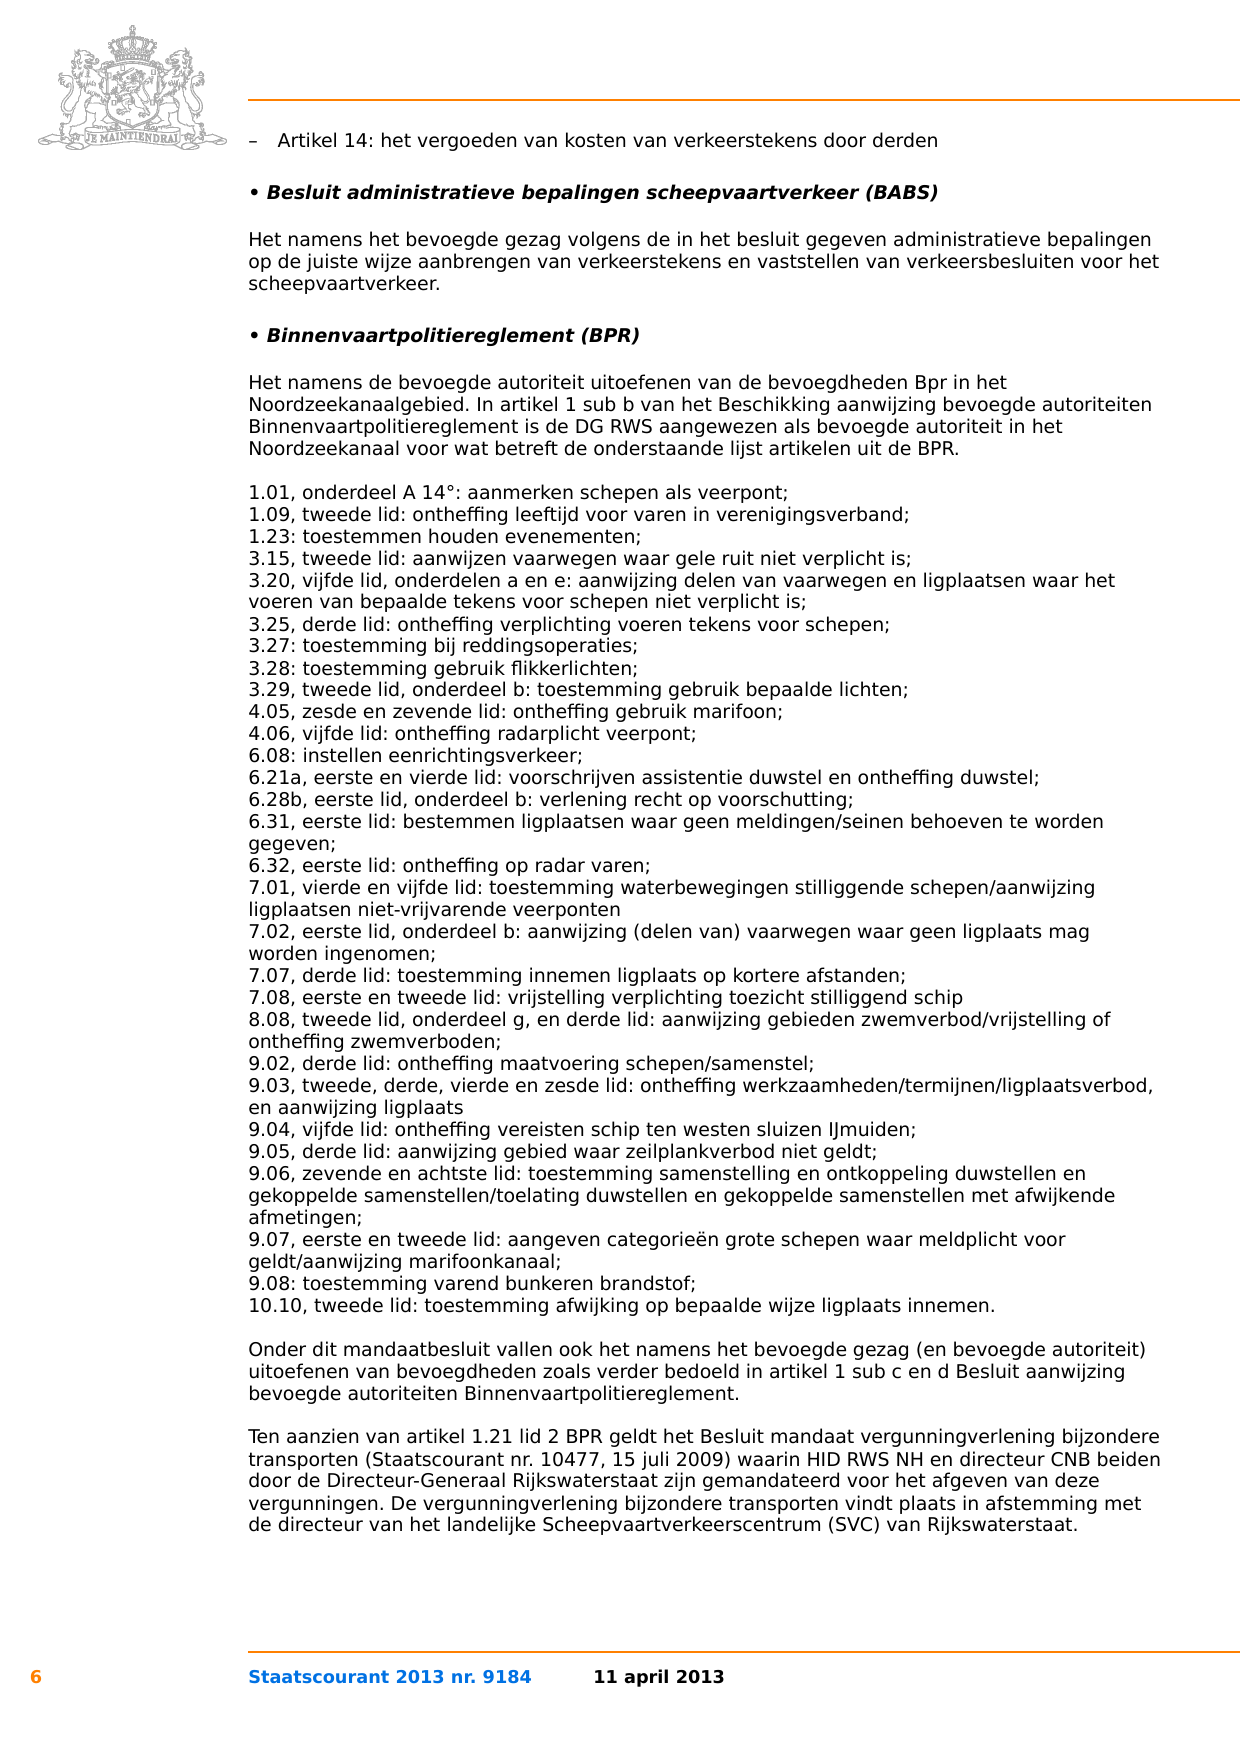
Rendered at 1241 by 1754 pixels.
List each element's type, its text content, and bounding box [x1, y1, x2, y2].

text Ten aanzien van artikel 1.21 lid 2 BPR geldt het Besluit mandaat vergunningverlening bijzondere transporten (Staatscourant nr. 10477, 15 juli 2009) waarin HID RWS NH en directeur CNB beiden door de Directeur-Generaal Rijkswaterstaat zijn gemandateerd voor het afgeven van deze vergunningen. De vergunningverlening bijzondere transporten vindt plaats in afstemming met de directeur van het landelijke Scheepvaartverkeerscentrum (SVC) van Rijkswaterstaat. [248, 1426, 1163, 1536]
text 8.08, tweede lid, onderdeel g, en derde lid: aanwijzing gebieden zwemverbod/vrijstelling of ontheffing zwemverboden; [248, 1009, 1163, 1053]
text Het namens het bevoegde gezag volgens de in het besluit gegeven administratieve bepalingen op de juiste wijze aanbrengen van verkeerstekens en vaststellen van verkeersbesluiten voor het scheepvaartverkeer. [248, 229, 1163, 295]
text 9.04, vijfde lid: ontheffing vereisten schip ten westen sluizen IJmuiden; [248, 1119, 1163, 1141]
text 9.03, tweede, derde, vierde en zesde lid: ontheffing werkzaamheden/termijnen/ligplaatsverbod, en aanwijzing ligplaats [248, 1075, 1163, 1119]
text – Artikel 14: het vergoeden van kosten van verkeerstekens door derden [248, 130, 1163, 152]
text 9.07, eerste en tweede lid: aangeven categorieën grote schepen waar meldplicht voor geldt/aanwijzing marifoonkanaal; [248, 1229, 1163, 1273]
text 3.15, tweede lid: aanwijzen vaarwegen waar gele ruit niet verplicht is; [248, 547, 1163, 569]
text 1.09, tweede lid: ontheffing leeftijd voor varen in verenigingsverband; [248, 503, 1163, 526]
text 9.08: toestemming varend bunkeren brandstof; [248, 1273, 1163, 1295]
text 7.01, vierde en vijfde lid: toestemming waterbewegingen stilliggende schepen/aanwijzing ligplaatsen niet-vrijvarende veerponten [248, 877, 1163, 921]
text 10.10, tweede lid: toestemming afwijking op bepaalde wijze ligplaats innemen. [248, 1295, 1163, 1317]
text 3.20, vijfde lid, onderdelen a en e: aanwijzing delen van vaarwegen en ligplaatsen waar het voeren van bepaalde tekens voor schepen niet verplicht is; [248, 569, 1163, 613]
text 7.07, derde lid: toestemming innemen ligplaats op kortere afstanden; [248, 965, 1163, 987]
text 6.32, eerste lid: ontheffing op radar varen; [248, 855, 1163, 877]
text Het namens de bevoegde autoriteit uitoefenen van de bevoegdheden Bpr in het Noordzeekanaalgebied. In artikel 1 sub b van het Beschikking aanwijzing bevoegde autoriteiten Binnenvaartpolitiereglement is de DG RWS aangewezen als bevoegde autoriteit in het Noordzeekanaal voor wat betreft de onderstaande lijst artikelen uit de BPR. [248, 372, 1163, 460]
text 7.08, eerste en tweede lid: vrijstelling verplichting toezicht stilliggend schip [248, 987, 1163, 1009]
text Onder dit mandaatbesluit vallen ook het namens het bevoegde gezag (en bevoegde autoriteit) uitoefenen van bevoegdheden zoals verder bedoeld in artikel 1 sub c en d Besluit aanwijzing bevoegde autoriteiten Binnenvaartpolitiereglement. [248, 1339, 1163, 1404]
picture [38, 25, 227, 150]
text 3.28: toestemming gebruik flikkerlichten; [248, 657, 1163, 679]
text 1.23: toestemmen houden evenementen; [248, 526, 1163, 547]
text 7.02, eerste lid, onderdeel b: aanwijzing (delen van) vaarwegen waar geen ligplaats mag worden ingenomen; [248, 921, 1163, 965]
text 1.01, onderdeel A 14°: aanmerken schepen als veerpont; [248, 482, 1163, 503]
text 9.02, derde lid: ontheffing maatvoering schepen/samenstel; [248, 1053, 1163, 1075]
text 4.05, zesde en zevende lid: ontheffing gebruik marifoon; [248, 701, 1163, 723]
text 9.06, zevende en achtste lid: toestemming samenstelling en ontkoppeling duwstellen en gekoppelde samenstellen/toelating duwstellen en gekoppelde samenstellen met afwijkende afmetingen; [248, 1163, 1163, 1229]
text 9.05, derde lid: aanwijzing gebied waar zeilplankverbod niet geldt; [248, 1141, 1163, 1163]
text 6.08: instellen eenrichtingsverkeer; [248, 745, 1163, 767]
text 6.31, eerste lid: bestemmen ligplaatsen waar geen meldingen/seinen behoeven te worden gegeven; [248, 811, 1163, 855]
text 3.27: toestemming bij reddingsoperaties; [248, 635, 1163, 657]
text 6.28b, eerste lid, onderdeel b: verlening recht op voorschutting; [248, 789, 1163, 811]
text 6.21a, eerste en vierde lid: voorschrijven assistentie duwstel en ontheffing duwstel; [248, 767, 1163, 789]
subtitle • Binnenvaartpolitiereglement (BPR) [248, 325, 1163, 347]
text 4.06, vijfde lid: ontheffing radarplicht veerpont; [248, 723, 1163, 745]
text 3.25, derde lid: ontheffing verplichting voeren tekens voor schepen; [248, 613, 1163, 635]
text 3.29, tweede lid, onderdeel b: toestemming gebruik bepaalde lichten; [248, 679, 1163, 701]
subtitle • Besluit administratieve bepalingen scheepvaartverkeer (BABS) [248, 182, 1163, 204]
